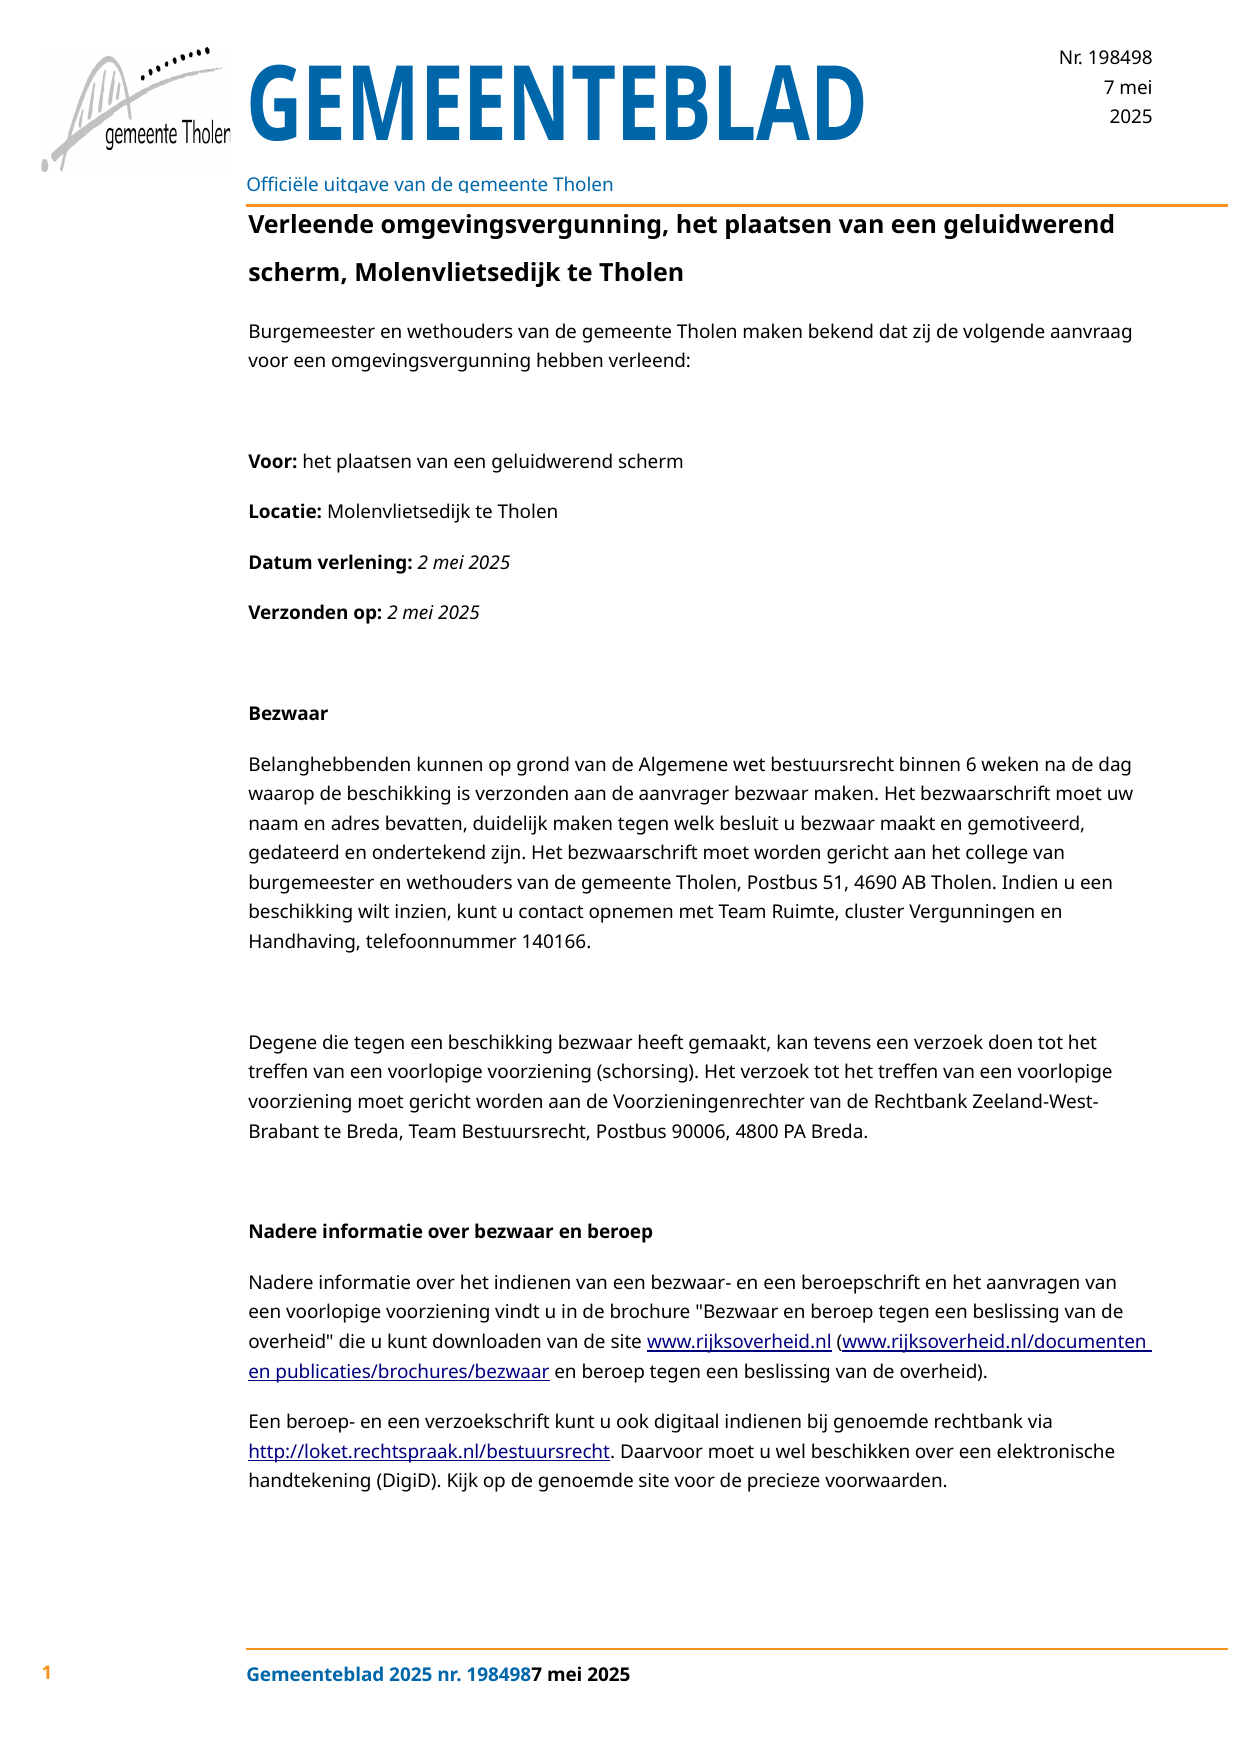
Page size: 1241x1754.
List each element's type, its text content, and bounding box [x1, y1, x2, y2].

text Verleende omgevingsvergunning, het plaatsen van een geluidwerend scherm, Molenvlietsedijk te Tholen [248, 207, 1152, 288]
text Burgemeester en wethouders van de gemeente Tholen maken bekend dat zij de volgende aanvraag voor een omgevingsvergunning hebben verleend: [248, 318, 1152, 373]
text Een beroep- en een verzoekschrift kunt u ook digitaal indienen bij genoemde rechtbank via http://loket.rechtspraak.nl/bestuursrecht. Daarvoor moet u wel beschikken over een elektronische handtekening (DigiD). Kijk op de genoemde site voor de precieze voorwaarden. [248, 1408, 1152, 1493]
text Degene die tegen een beschikking bezwaar heeft gemaakt, kan tevens een verzoek doen tot het treffen van een voorlopige voorziening (schorsing). Het verzoek tot het treffen van een voorlopige voorziening moet gericht worden aan de Voorzieningenrechter van de Rechtbank Zeeland-West-Brabant te Breda, Team Bestuursrecht, Postbus 90006, 4800 PA Breda. [248, 1029, 1152, 1144]
text Nadere informatie over bezwaar en beroep [248, 1219, 1152, 1244]
text Voor: het plaatsen van een geluidwerend scherm [248, 448, 1152, 474]
text Locatie: Molenvlietsedijk te Tholen [248, 499, 1152, 524]
text Datum verlening: 2 mei 2025 [248, 549, 1152, 575]
text Bezwaar [248, 700, 1152, 726]
picture [41, 47, 231, 172]
text Verzonden op: 2 mei 2025 [248, 599, 1152, 625]
text Belanghebbenden kunnen op grond van de Algemene wet bestuursrecht binnen 6 weken na de dag waarop de beschikking is verzonden aan de aanvrager bezwaar maken. Het bezwaarschrift moet uw naam en adres bevatten, duidelijk maken tegen welk besluit u bezwaar maakt en gemotiveerd, gedateerd en ondertekend zijn. Het bezwaarschrift moet worden gericht aan het college van burgemeester en wethouders van de gemeente Tholen, Postbus 51, 4690 AB Tholen. Indien u een beschikking wilt inzien, kunt u contact opnemen met Team Ruimte, cluster Vergunningen en Handhaving, telefoonnummer 140166. [248, 751, 1152, 954]
text Nadere informatie over het indienen van een bezwaar- en een beroepschrift en het aanvragen van een voorlopige voorziening vindt u in de brochure "Bezwaar en beroep tegen een beslissing van de overheid" die u kunt downloaden van de site www.rijksoverheid.nl (www.rijksoverheid.nl/documenten en publicaties/brochures/bezwaar en beroep tegen een beslissing van de overheid). [248, 1269, 1152, 1384]
